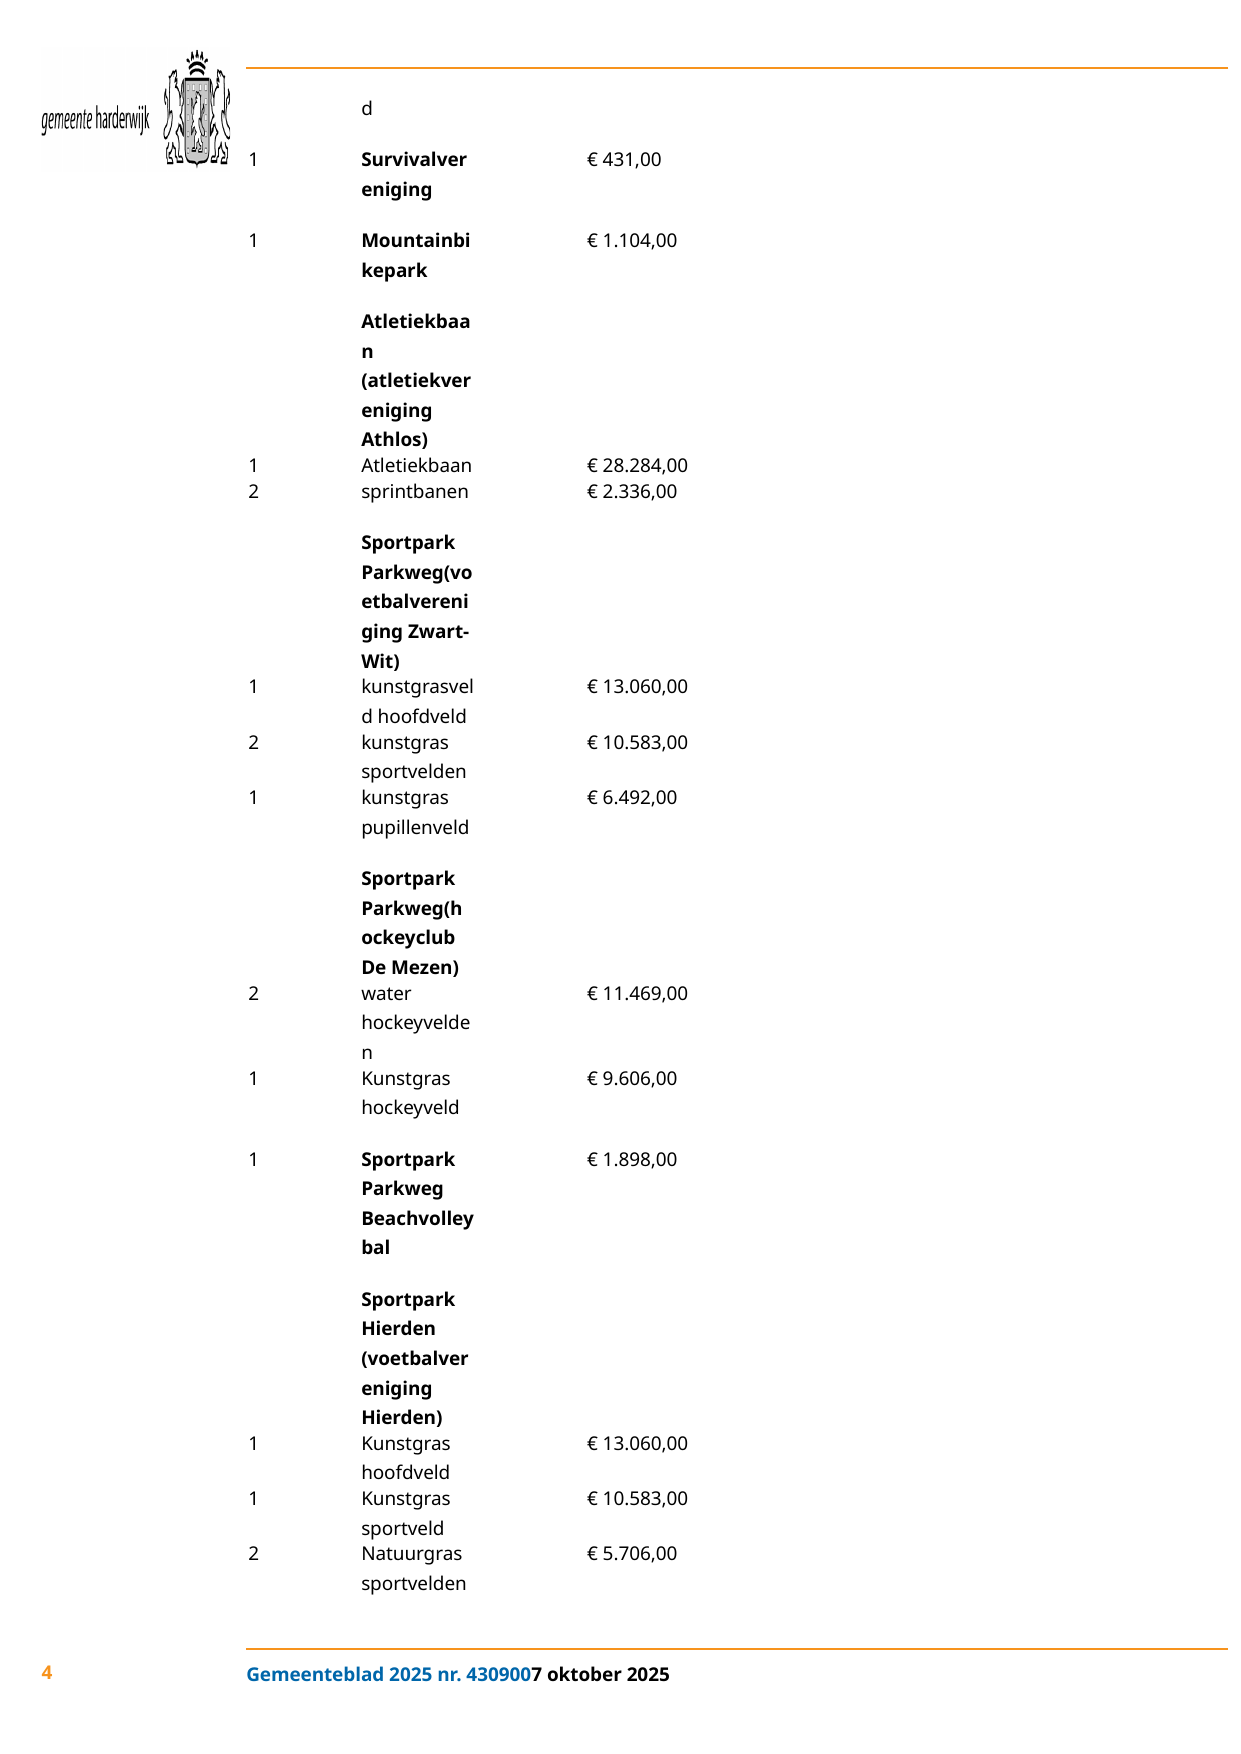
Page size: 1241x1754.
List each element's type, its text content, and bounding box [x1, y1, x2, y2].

table_cell [474, 729, 587, 784]
table_cell Sportpark Parkweg(hockeyclub De Mezen) [361, 865, 474, 980]
table_cell [248, 1260, 361, 1286]
table_cell Kunstgras hoofdveld [361, 1430, 474, 1485]
table_cell [587, 283, 700, 308]
table_cell kunstgras pupillenveld [361, 784, 474, 839]
table_cell [474, 504, 587, 529]
table_cell [248, 202, 361, 227]
table_cell Survivalvereniging [361, 146, 474, 202]
table_cell 1 [248, 227, 361, 283]
table_cell [361, 504, 474, 529]
table_cell [587, 504, 700, 529]
table_cell [361, 1260, 474, 1286]
table_cell [474, 784, 587, 839]
table_cell € 1.104,00 [587, 227, 700, 283]
table_cell 2 [248, 980, 361, 1065]
table_cell 1 [248, 784, 361, 839]
table_cell [248, 308, 361, 452]
table_cell [248, 121, 361, 146]
picture [41, 47, 231, 172]
table_cell 2 [248, 729, 361, 784]
table_cell Atletiekbaan [361, 453, 474, 478]
table_cell [587, 840, 700, 865]
table_cell € 28.284,00 [587, 453, 700, 478]
table_cell [474, 674, 587, 729]
table_cell [474, 1260, 587, 1286]
table_cell kunstgras sportvelden [361, 729, 474, 784]
table_cell [474, 1485, 587, 1541]
table_cell 1 [248, 1430, 361, 1485]
table_cell Natuurgras sportvelden [361, 1541, 474, 1596]
table_cell € 5.706,00 [587, 1541, 700, 1596]
table_cell Sportpark Parkweg(voetbalvereniging Zwart-Wit) [361, 530, 474, 674]
table_cell [474, 1120, 587, 1146]
table_cell [587, 308, 700, 452]
table_cell 1 [248, 1065, 361, 1120]
table_cell [474, 1286, 587, 1430]
table_cell [474, 980, 587, 1065]
table_cell € 6.492,00 [587, 784, 700, 839]
table_cell 2 [248, 478, 361, 504]
table_cell Mountainbikepark [361, 227, 474, 283]
table_cell 1 [248, 1146, 361, 1260]
table_cell € 1.898,00 [587, 1146, 700, 1260]
table_cell [248, 1120, 361, 1146]
table_cell [361, 202, 474, 227]
table_cell [474, 146, 587, 202]
table_cell [587, 530, 700, 674]
table_cell [361, 283, 474, 308]
table_cell [474, 453, 587, 478]
table_cell 1 [248, 1485, 361, 1541]
table_cell [587, 1286, 700, 1430]
table_cell [474, 1541, 587, 1596]
table_cell [587, 121, 700, 146]
table_cell Kunstgras hockeyveld [361, 1065, 474, 1120]
table_cell [248, 283, 361, 308]
table_cell [474, 283, 587, 308]
table_cell € 11.469,00 [587, 980, 700, 1065]
table_cell Sportpark Hierden (voetbalvereniging Hierden) [361, 1286, 474, 1430]
table_cell [474, 1146, 587, 1260]
table_cell € 13.060,00 [587, 674, 700, 729]
table_cell [361, 1120, 474, 1146]
table_cell [248, 530, 361, 674]
table_cell Sportpark Parkweg Beachvolleybal [361, 1146, 474, 1260]
table_cell water hockeyvelden [361, 980, 474, 1065]
table_cell [248, 95, 361, 121]
table_cell [587, 1120, 700, 1146]
table_cell € 10.583,00 [587, 1485, 700, 1541]
table_cell 1 [248, 674, 361, 729]
table_cell kunstgrasveld hoofdveld [361, 674, 474, 729]
table_cell € 2.336,00 [587, 478, 700, 504]
table_cell [474, 95, 587, 121]
table_cell € 10.583,00 [587, 729, 700, 784]
table_cell [474, 865, 587, 980]
table_cell € 9.606,00 [587, 1065, 700, 1120]
table_cell [474, 478, 587, 504]
table_cell [587, 202, 700, 227]
table_cell 2 [248, 1541, 361, 1596]
table_cell [474, 1065, 587, 1120]
table_cell sprintbanen [361, 478, 474, 504]
table_cell Atletiekbaan (atletiekvereniging Athlos) [361, 308, 474, 452]
table_cell 1 [248, 453, 361, 478]
table_cell [474, 840, 587, 865]
table_cell [248, 1286, 361, 1430]
table_cell [248, 865, 361, 980]
table_cell [474, 308, 587, 452]
table_cell d [361, 95, 474, 121]
table_cell [587, 95, 700, 121]
table_cell [474, 121, 587, 146]
table_cell 1 [248, 146, 361, 202]
table_cell € 13.060,00 [587, 1430, 700, 1485]
table_cell [248, 840, 361, 865]
table_cell Kunstgras sportveld [361, 1485, 474, 1541]
table_cell [587, 865, 700, 980]
table_cell [587, 1260, 700, 1286]
table_cell € 431,00 [587, 146, 700, 202]
table_cell [474, 1430, 587, 1485]
table_cell [361, 840, 474, 865]
table_cell [474, 227, 587, 283]
table_cell [474, 202, 587, 227]
table_cell [361, 121, 474, 146]
table_cell [474, 530, 587, 674]
table_cell [248, 504, 361, 529]
